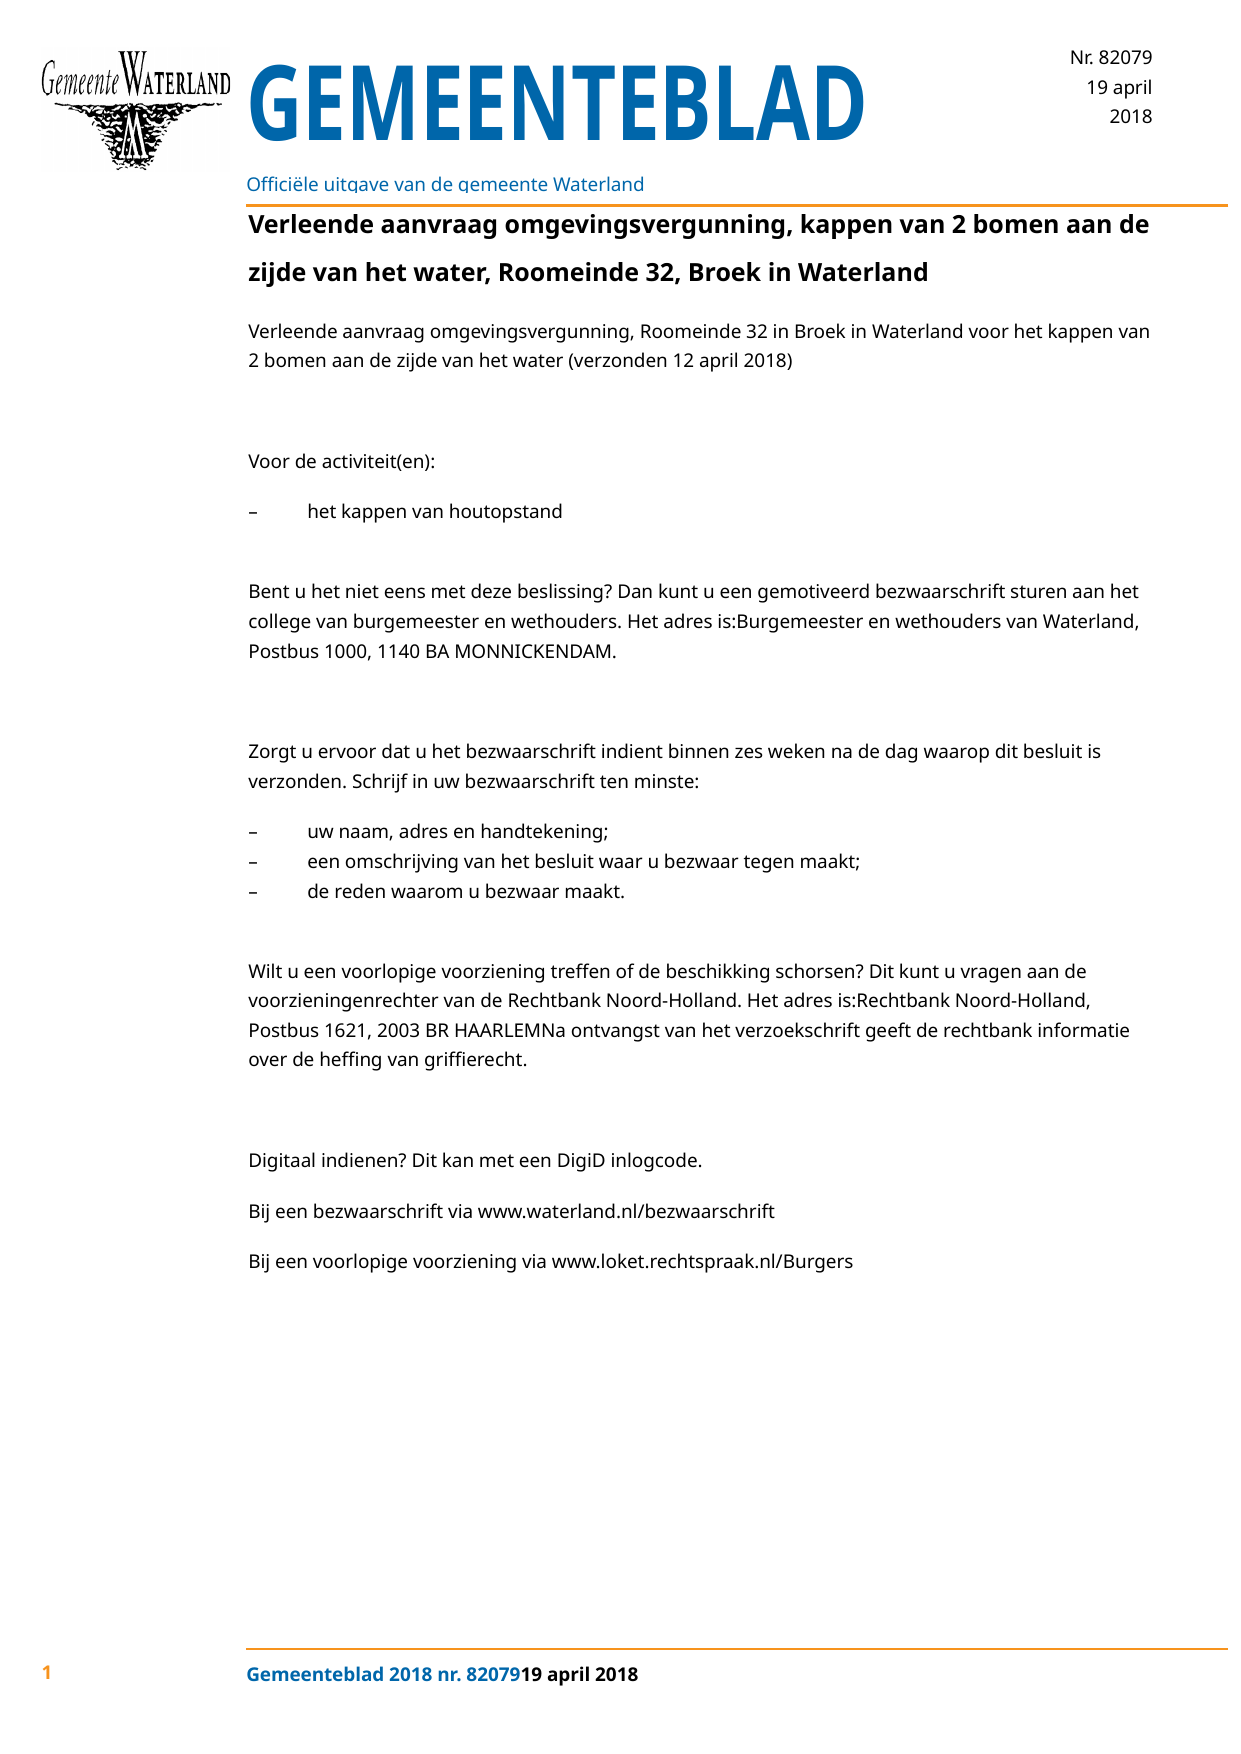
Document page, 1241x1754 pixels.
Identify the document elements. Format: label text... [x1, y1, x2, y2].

text Zorgt u ervoor dat u het bezwaarschrift indient binnen zes weken na de dag waarop dit besluit is verzonden. Schrijf in uw bezwaarschrift ten minste: [248, 739, 1152, 794]
picture [41, 47, 231, 172]
text Bij een bezwaarschrift via www.waterland.nl/bezwaarschrift [248, 1198, 1152, 1224]
list uw naam, adres en handtekening; [248, 819, 1152, 844]
list de reden waarom u bezwaar maakt. [248, 878, 1152, 904]
text Bij een voorlopige voorziening via www.loket.rechtspraak.nl/Burgers [248, 1248, 1152, 1274]
text Digitaal indienen? Dit kan met een DigiD inlogcode. [248, 1147, 1152, 1173]
list een omschrijving van het besluit waar u bezwaar tegen maakt; [248, 848, 1152, 874]
text Bent u het niet eens met deze beslissing? Dan kunt u een gemotiveerd bezwaarschrift sturen aan het college van burgemeester en wethouders. Het adres is:Burgemeester en wethouders van Waterland, Postbus 1000, 1140 BA MONNICKENDAM. [248, 579, 1152, 664]
text Wilt u een voorlopige voorziening treffen of de beschikking schorsen? Dit kunt u vragen aan de voorzieningenrechter van de Rechtbank Noord-Holland. Het adres is:Rechtbank Noord-Holland, Postbus 1621, 2003 BR HAARLEMNa ontvangst van het verzoekschrift geeft de rechtbank informatie over de heffing van griffierecht. [248, 958, 1152, 1072]
text Verleende aanvraag omgevingsvergunning, kappen van 2 bomen aan de zijde van het water, Roomeinde 32, Broek in Waterland [248, 207, 1152, 288]
list het kappen van houtopstand [248, 499, 1152, 524]
text Voor de activiteit(en): [248, 448, 1152, 474]
text Verleende aanvraag omgevingsvergunning, Roomeinde 32 in Broek in Waterland voor het kappen van 2 bomen aan de zijde van het water (verzonden 12 april 2018) [248, 318, 1152, 373]
